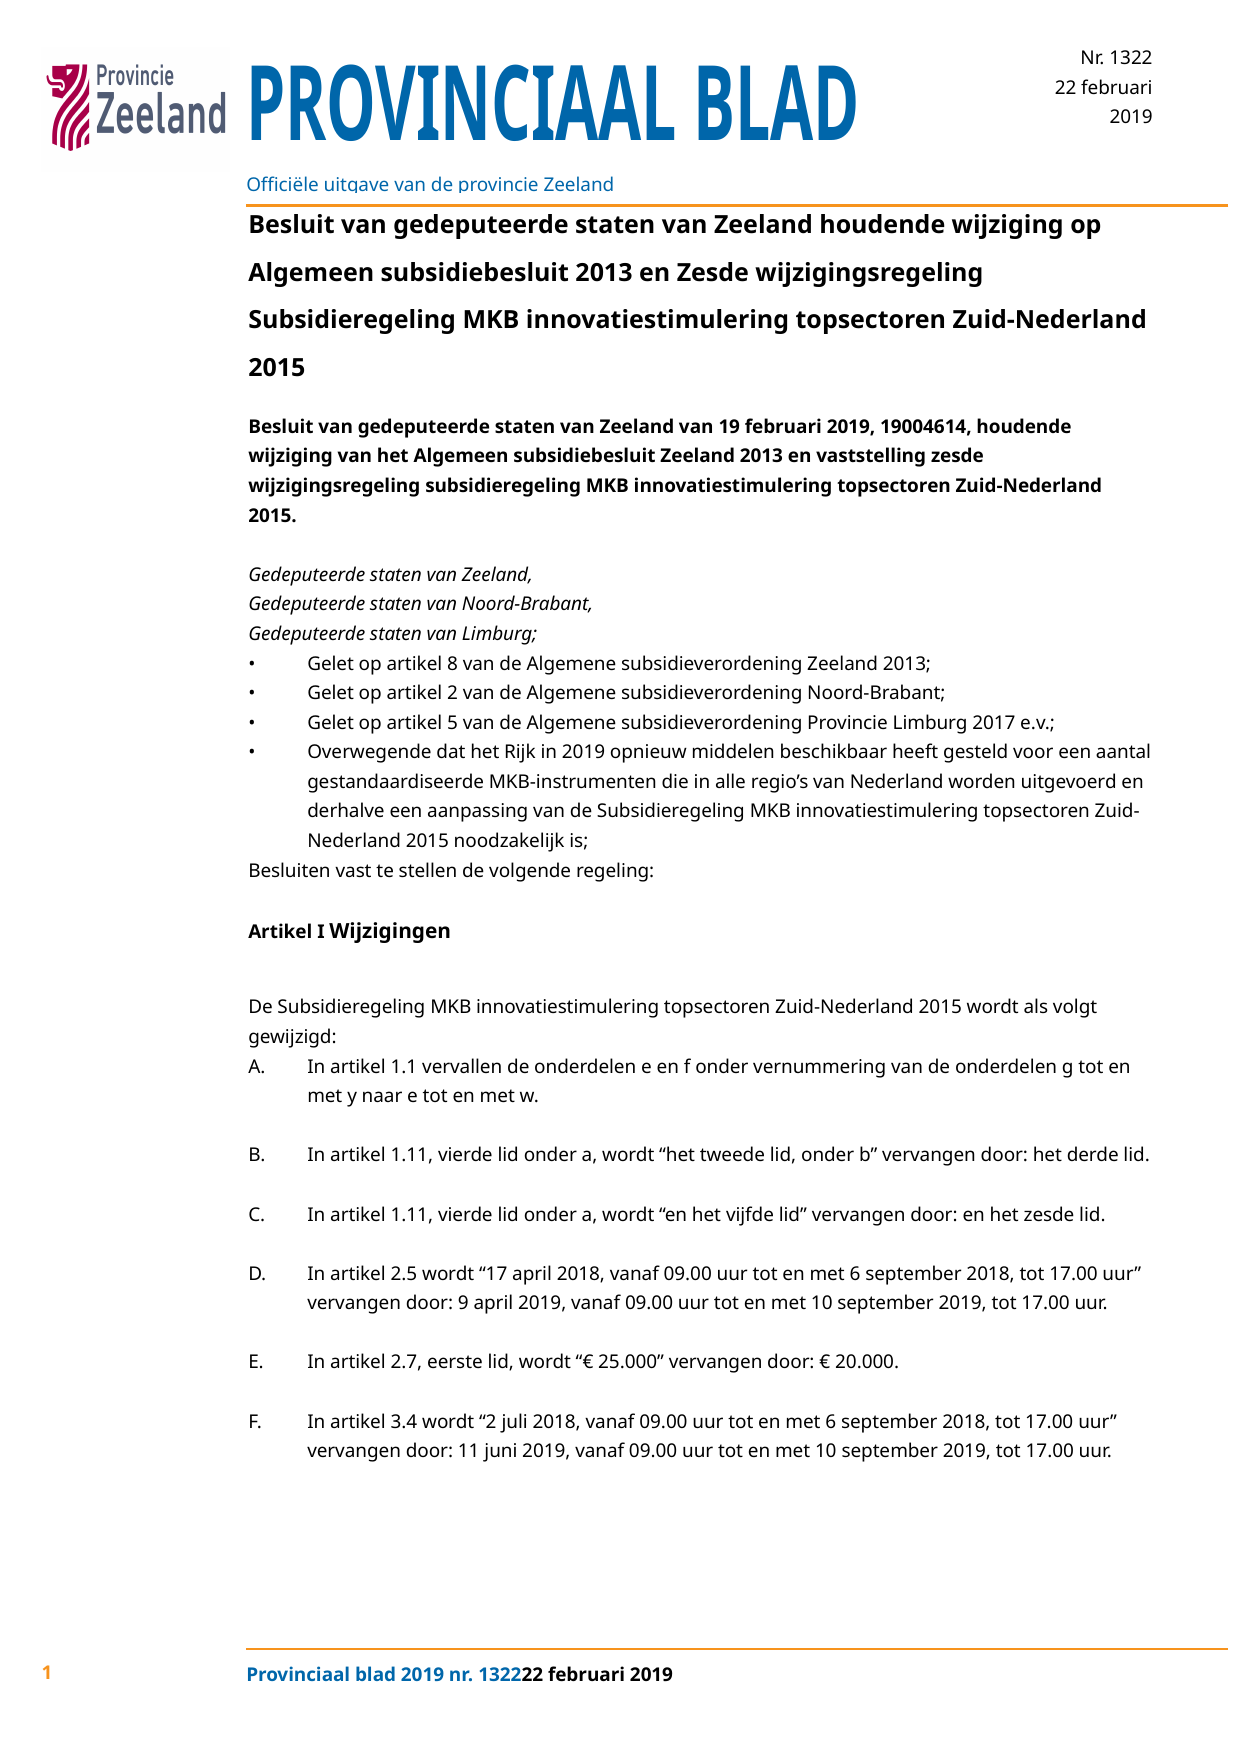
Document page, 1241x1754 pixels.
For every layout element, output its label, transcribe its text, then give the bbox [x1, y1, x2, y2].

list In artikel 2.5 wordt “17 april 2018, vanaf 09.00 uur tot en met 6 september 2018, tot 17.00 uur” vervangen door: 9 april 2019, vanaf 09.00 uur tot en met 10 september 2019, tot 17.00 uur. [248, 1260, 1152, 1315]
text Besluiten vast te stellen de volgende regeling: [248, 857, 1152, 883]
list Gelet op artikel 2 van de Algemene subsidieverordening Noord-Brabant; [248, 679, 1152, 705]
list Gelet op artikel 5 van de Algemene subsidieverordening Provincie Limburg 2017 e.v.; [248, 709, 1152, 735]
list Gelet op artikel 8 van de Algemene subsidieverordening Zeeland 2013; [248, 650, 1152, 676]
list In artikel 2.7, eerste lid, wordt “€ 25.000” vervangen door: € 20.000. [248, 1349, 1152, 1374]
list In artikel 1.11, vierde lid onder a, wordt “het tweede lid, onder b” vervangen door: het derde lid. [248, 1142, 1152, 1167]
list In artikel 1.1 vervallen de onderdelen e en f onder vernummering van de onderdelen g tot en met y naar e tot en met w. [248, 1053, 1152, 1108]
list In artikel 3.4 wordt “2 juli 2018, vanaf 09.00 uur tot en met 6 september 2018, tot 17.00 uur” vervangen door: 11 juni 2019, vanaf 09.00 uur tot en met 10 september 2019, tot 17.00 uur. [248, 1408, 1152, 1463]
text Gedeputeerde staten van Zeeland, [248, 561, 1152, 587]
list In artikel 1.11, vierde lid onder a, wordt “en het vijfde lid” vervangen door: en het zesde lid. [248, 1201, 1152, 1227]
text Gedeputeerde staten van Limburg; [248, 620, 1152, 646]
text Gedeputeerde staten van Noord-Brabant, [248, 591, 1152, 616]
picture [41, 47, 231, 172]
text Artikel I Wijzigingen [248, 916, 1152, 944]
text Besluit van gedeputeerde staten van Zeeland houdende wijziging op Algemeen subsidiebesluit 2013 en Zesde wijzigingsregeling Subsidieregeling MKB innovatiestimulering topsectoren Zuid-Nederland 2015 [248, 207, 1152, 384]
list Overwegende dat het Rijk in 2019 opnieuw middelen beschikbaar heeft gesteld voor een aantal gestandaardiseerde MKB-instrumenten die in alle regio’s van Nederland worden uitgevoerd en derhalve een aanpassing van de Subsidieregeling MKB innovatiestimulering topsectoren Zuid-Nederland 2015 noodzakelijk is; [248, 738, 1152, 853]
text De Subsidieregeling MKB innovatiestimulering topsectoren Zuid-Nederland 2015 wordt als volgt gewijzigd: [248, 994, 1152, 1049]
text Besluit van gedeputeerde staten van Zeeland van 19 februari 2019, 19004614, houdende wijziging van het Algemeen subsidiebesluit Zeeland 2013 en vaststelling zesde wijzigingsregeling subsidieregeling MKB innovatiestimulering topsectoren Zuid-Nederland 2015. [248, 413, 1152, 528]
